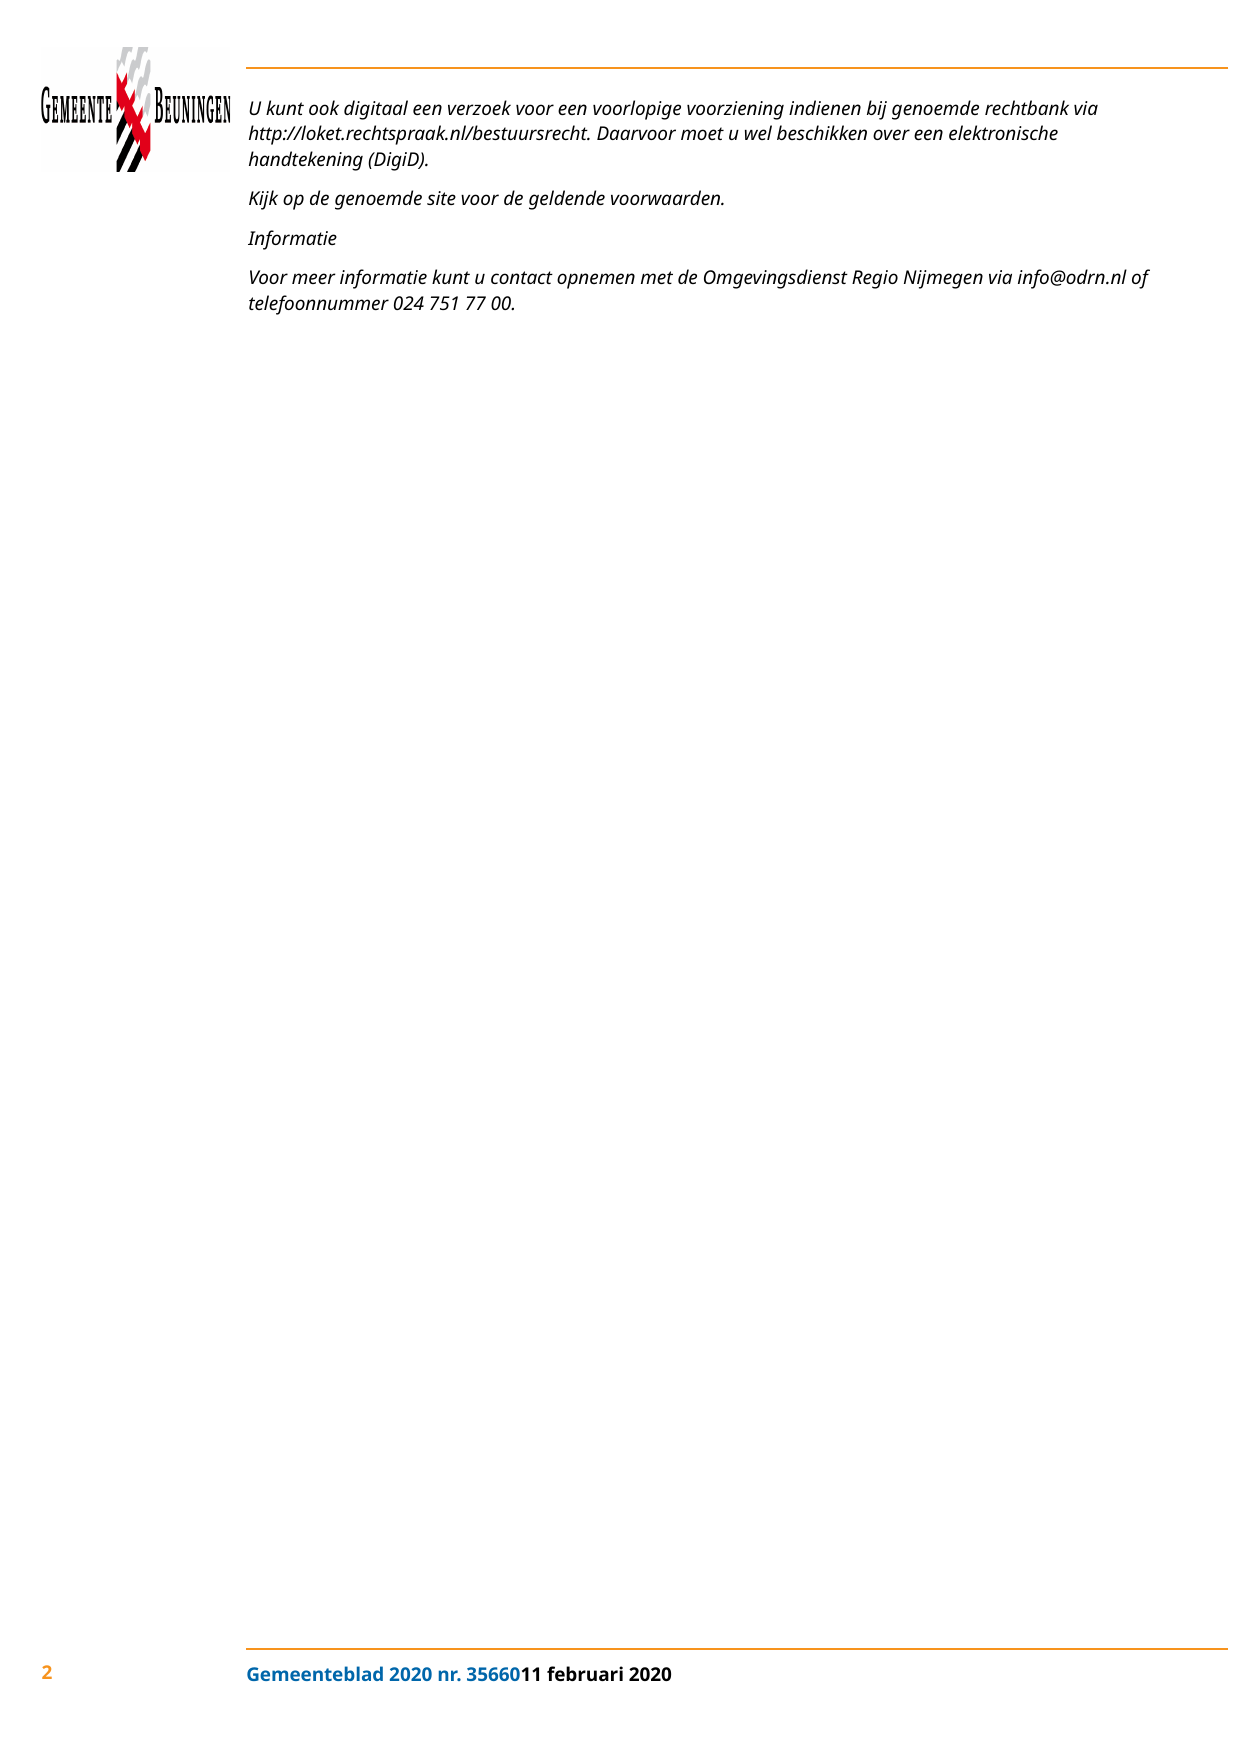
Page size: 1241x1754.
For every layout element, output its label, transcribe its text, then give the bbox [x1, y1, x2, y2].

text Voor meer informatie kunt u contact opnemen met de Omgevingsdienst Regio Nijmegen via info@odrn.nl of telefoonnummer 024 751 77 00. [248, 264, 1152, 316]
text Kijk op de genoemde site voor de geldende voorwaarden. [248, 186, 1152, 211]
text U kunt ook digitaal een verzoek voor een voorlopige voorziening indienen bij genoemde rechtbank via http://loket.rechtspraak.nl/bestuursrecht. Daarvoor moet u wel beschikken over een elektronische handtekening (DigiD). [248, 95, 1152, 172]
picture [41, 47, 231, 172]
text Informatie [248, 225, 1152, 251]
